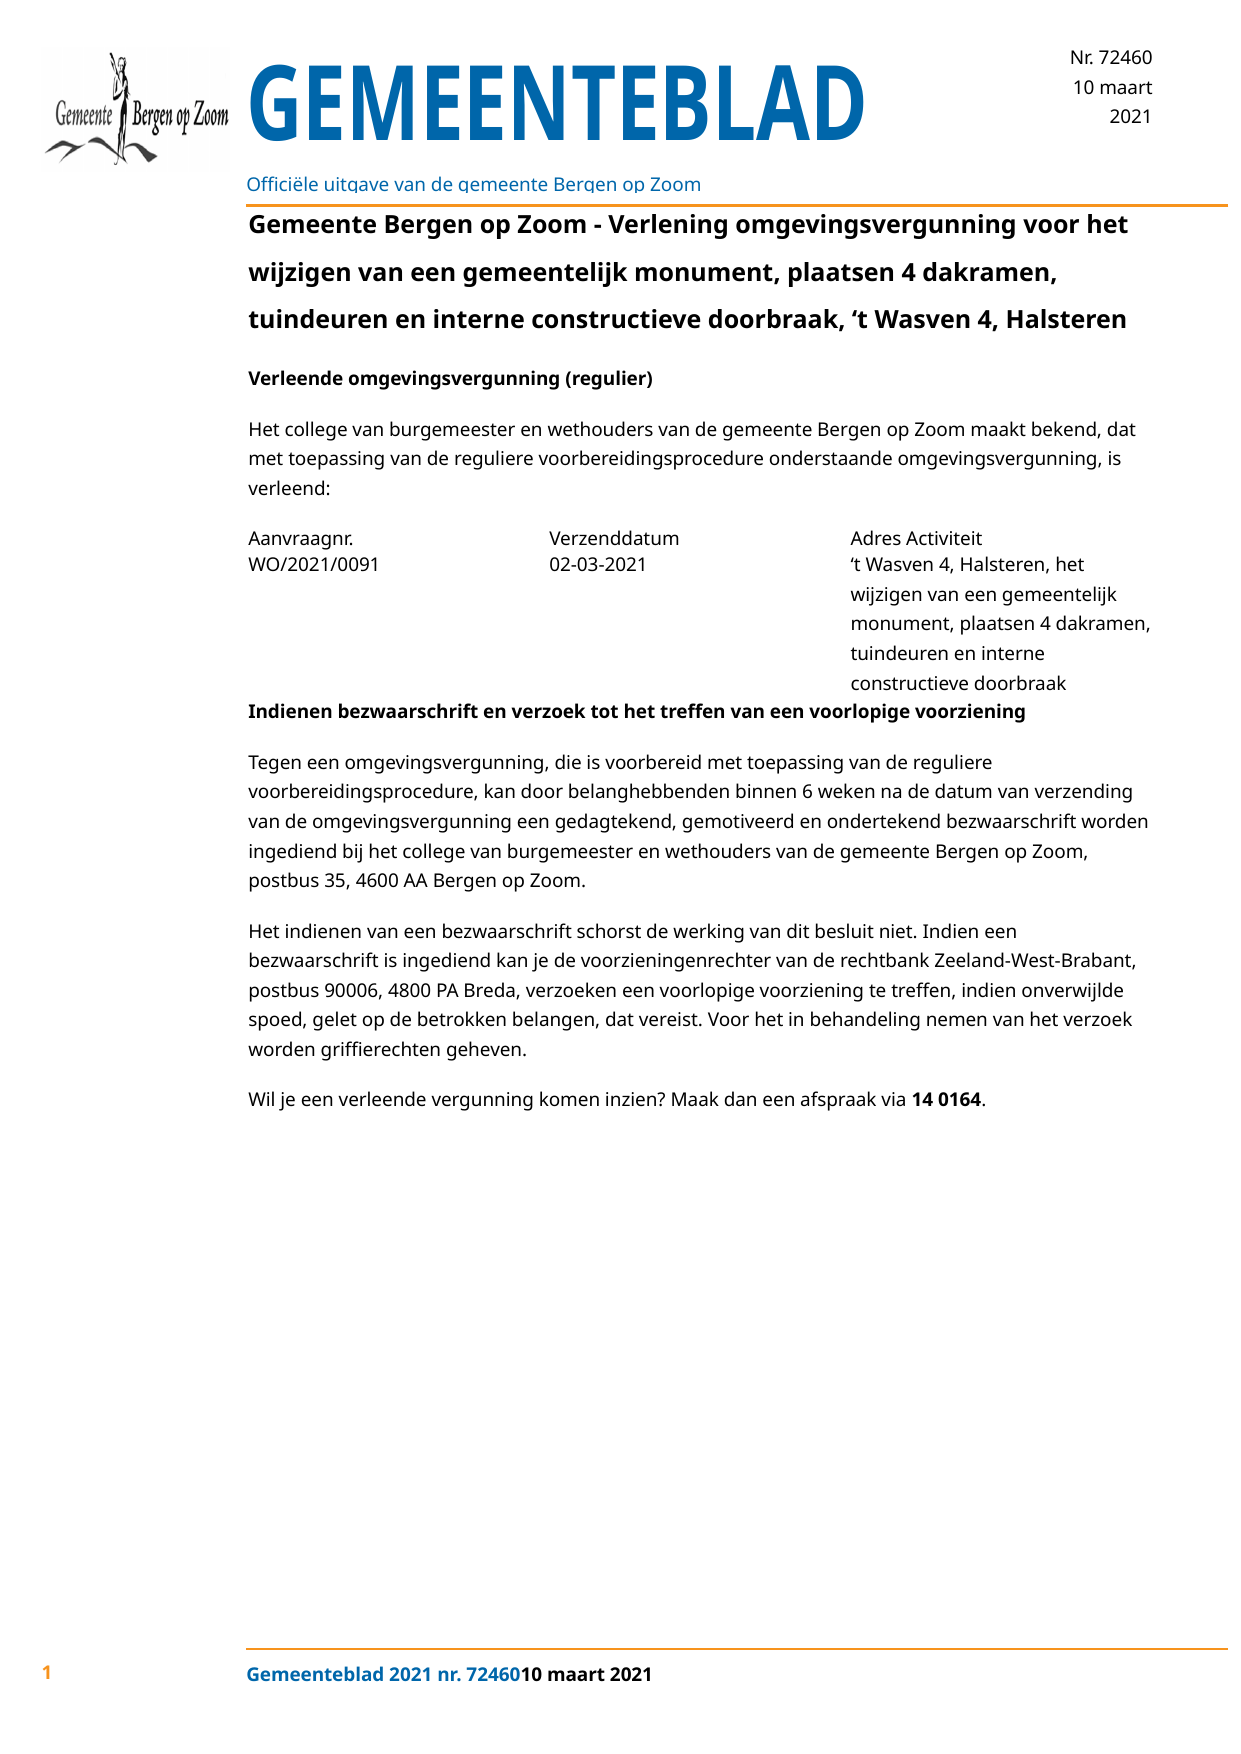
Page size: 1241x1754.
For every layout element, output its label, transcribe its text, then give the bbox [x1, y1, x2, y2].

table_header Verzenddatum [549, 526, 850, 551]
text Het college van burgemeester en wethouders van de gemeente Bergen op Zoom maakt bekend, dat met toepassing van de reguliere voorbereidingsprocedure onderstaande omgevingsvergunning, is verleend: [248, 416, 1152, 501]
text Tegen een omgevingsvergunning, die is voorbereid met toepassing van de reguliere voorbereidingsprocedure, kan door belanghebbenden binnen 6 weken na de datum van verzending van de omgevingsvergunning een gedagtekend, gemotiveerd en ondertekend bezwaarschrift worden ingediend bij het college van burgemeester en wethouders van de gemeente Bergen op Zoom, postbus 35, 4600 AA Bergen op Zoom. [248, 749, 1152, 893]
table_cell ‘t Wasven 4, Halsteren, het wijzigen van een gemeentelijk monument, plaatsen 4 dakramen, tuindeuren en interne constructieve doorbraak [850, 551, 1152, 695]
table_header Adres Activiteit [850, 526, 1152, 551]
table_header Aanvraagnr. [248, 526, 549, 551]
picture [41, 47, 231, 172]
text Verleende omgevingsvergunning (regulier) [248, 366, 1152, 391]
text Gemeente Bergen op Zoom - Verlening omgevingsvergunning voor het wijzigen van een gemeentelijk monument, plaatsen 4 dakramen, tuindeuren en interne constructieve doorbraak, ‘t Wasven 4, Halsteren [248, 207, 1152, 336]
text Het indienen van een bezwaarschrift schorst de werking van dit besluit niet. Indien een bezwaarschrift is ingediend kan je de voorzieningenrechter van de rechtbank Zeeland-West-Brabant, postbus 90006, 4800 PA Breda, verzoeken een voorlopige voorziening te treffen, indien onverwijlde spoed, gelet op de betrokken belangen, dat vereist. Voor het in behandeling nemen van het verzoek worden griffierechten geheven. [248, 918, 1152, 1062]
table_cell 02-03-2021 [549, 551, 850, 695]
table_cell WO/2021/0091 [248, 551, 549, 695]
text Indienen bezwaarschrift en verzoek tot het treffen van een voorlopige voorziening [248, 699, 1152, 724]
text Wil je een verleende vergunning komen inzien? Maak dan een afspraak via 14 0164. [248, 1087, 1152, 1112]
